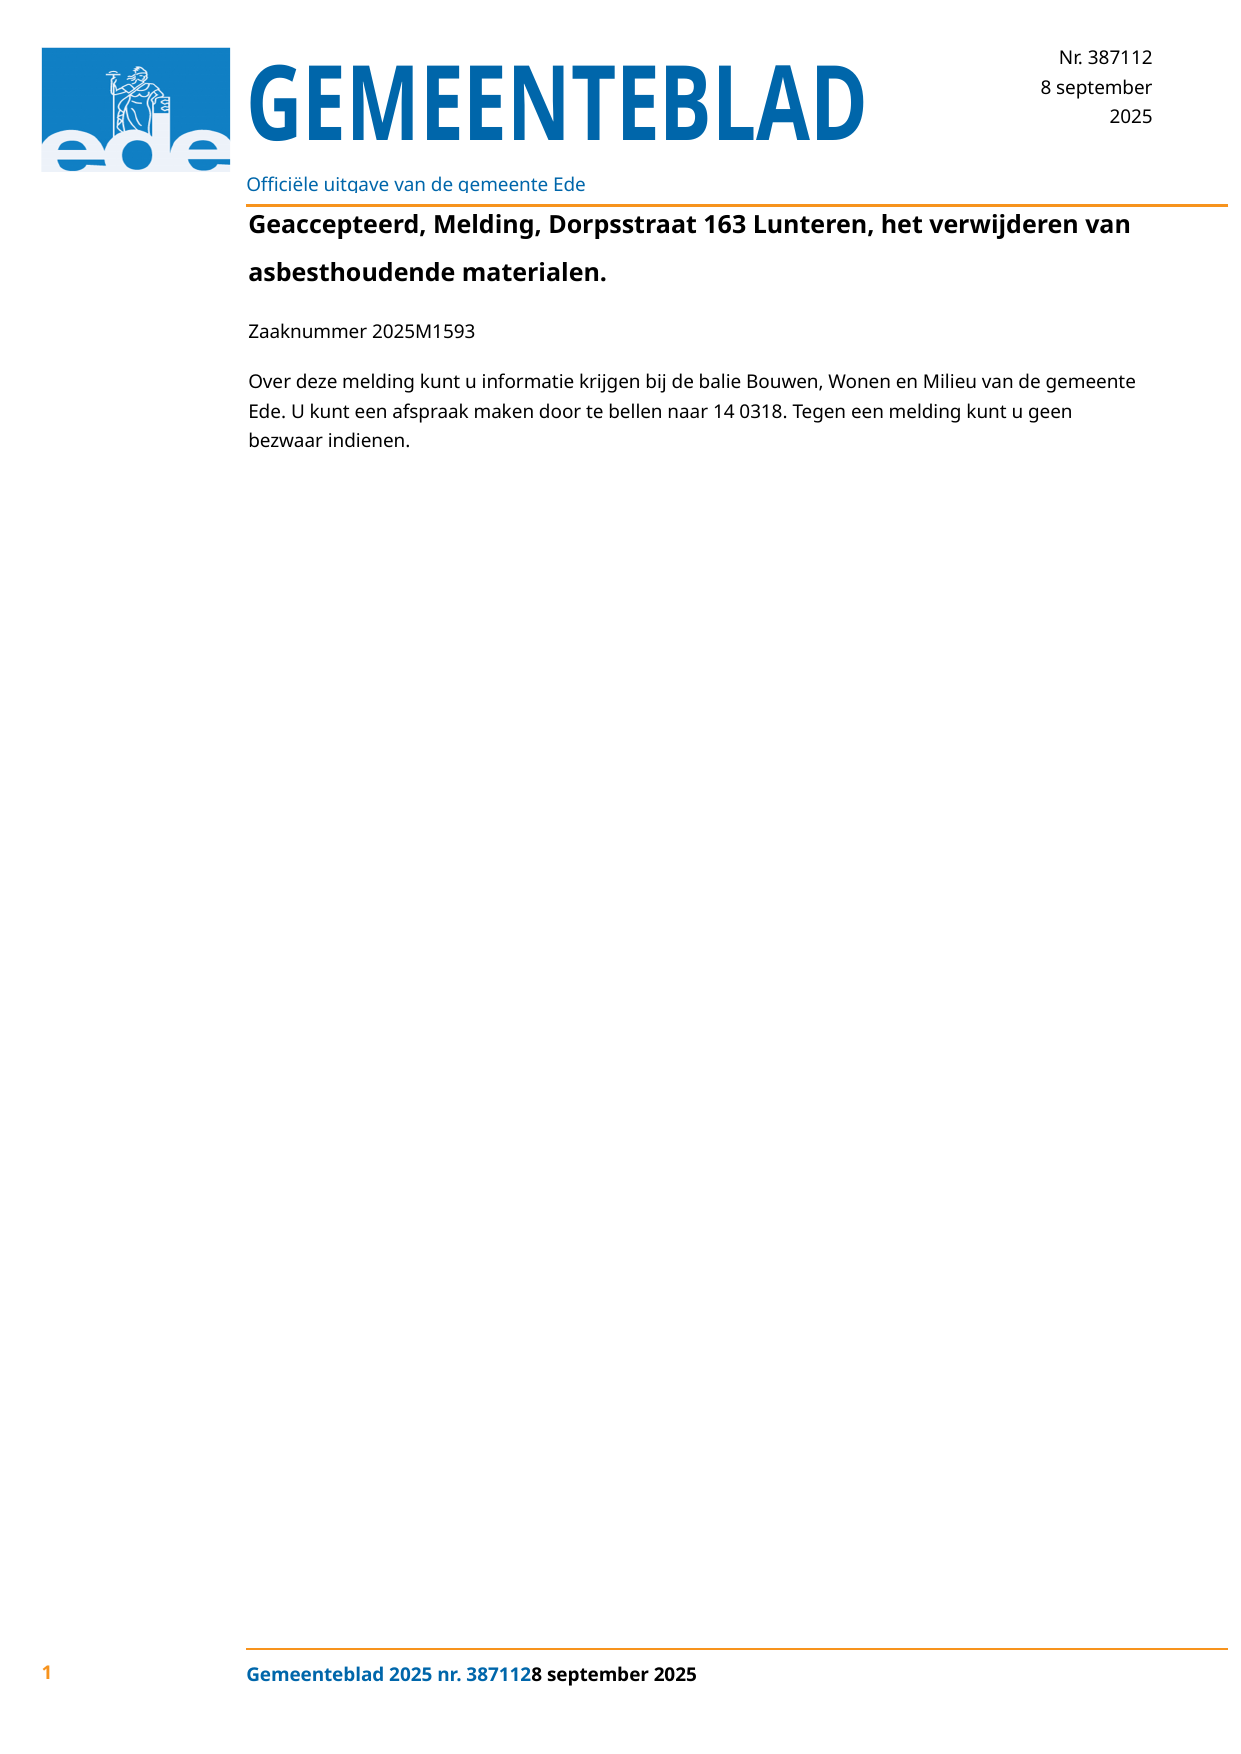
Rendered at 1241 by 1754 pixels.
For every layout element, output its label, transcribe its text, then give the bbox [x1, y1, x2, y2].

text Geaccepteerd, Melding, Dorpsstraat 163 Lunteren, het verwijderen van asbesthoudende materialen. [248, 207, 1152, 288]
text Zaaknummer 2025M1593 [248, 318, 1152, 344]
picture [41, 47, 231, 172]
text Over deze melding kunt u informatie krijgen bij de balie Bouwen, Wonen en Milieu van de gemeente Ede. U kunt een afspraak maken door te bellen naar 14 0318. Tegen een melding kunt u geen bezwaar indienen. [248, 368, 1152, 453]
